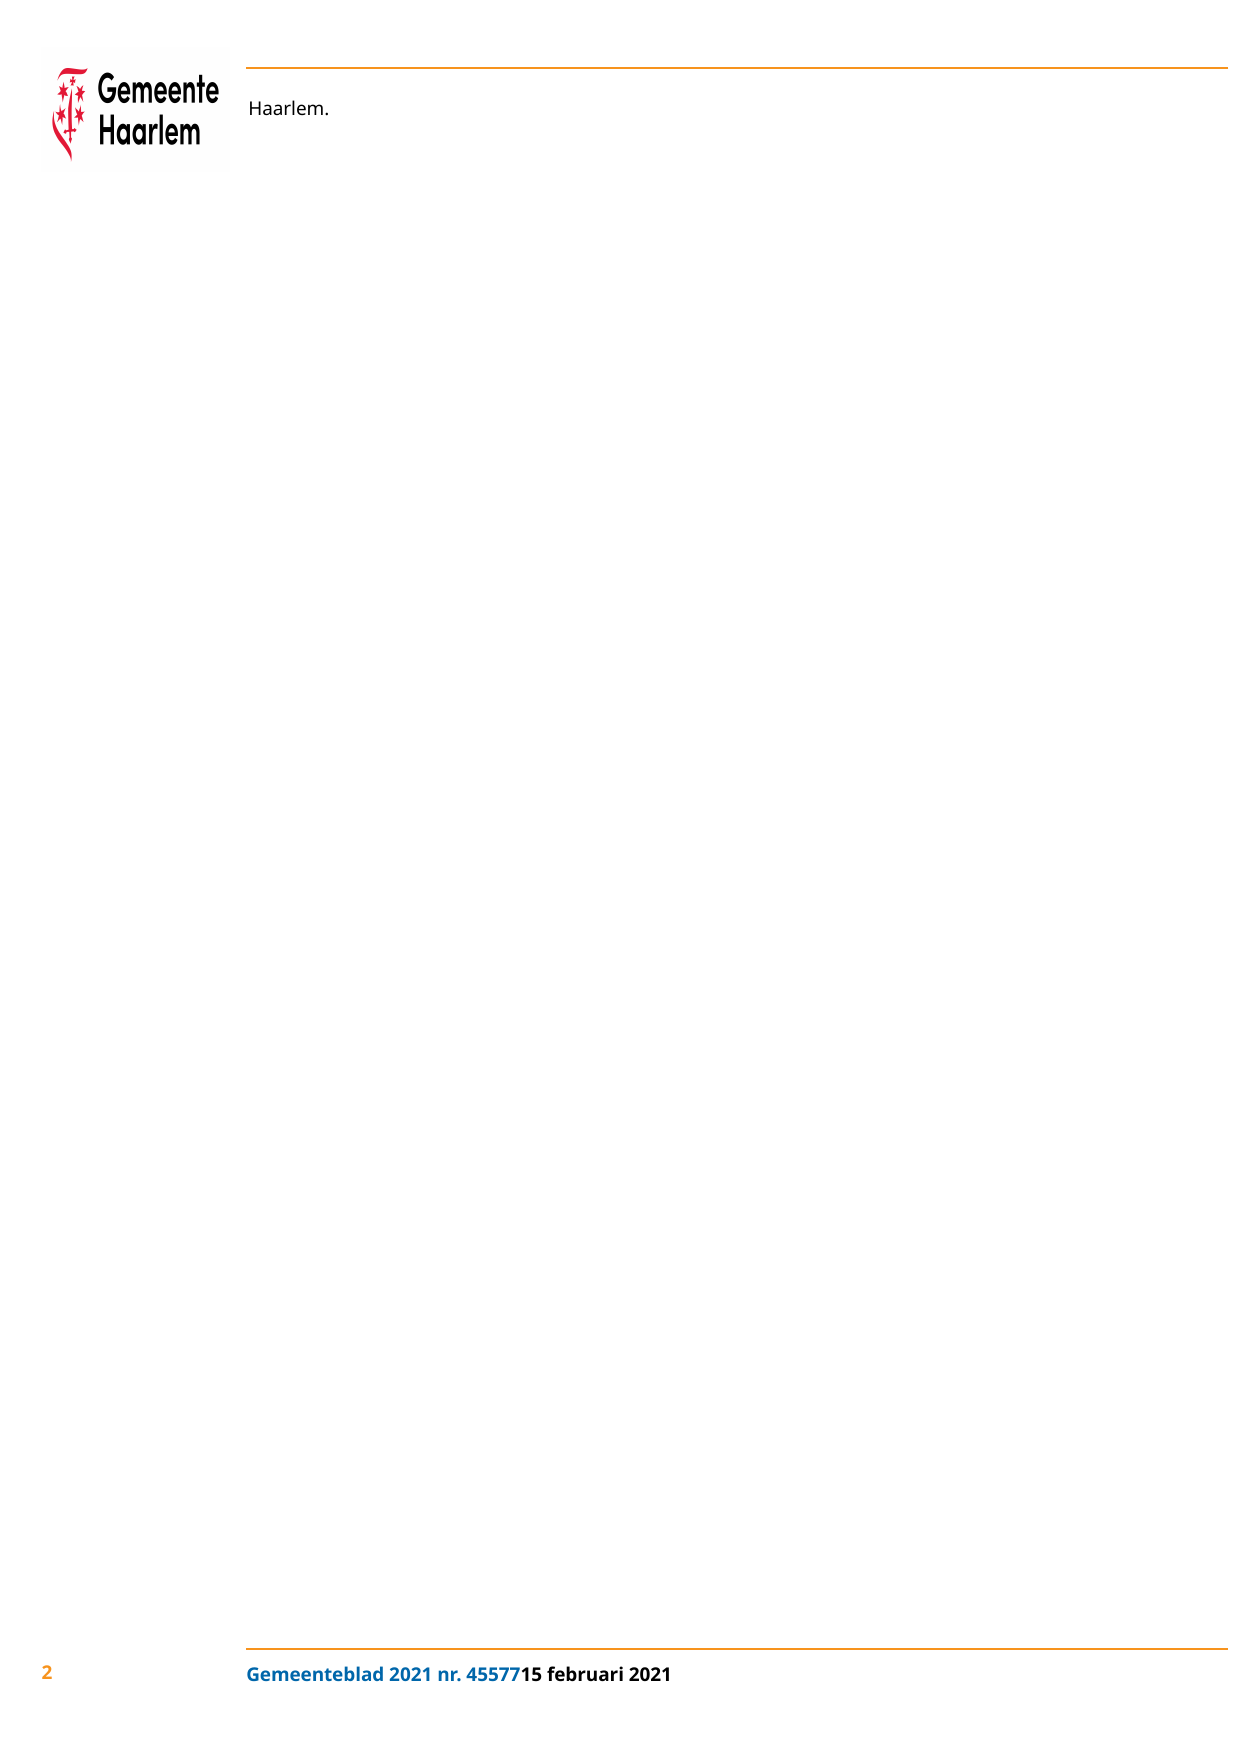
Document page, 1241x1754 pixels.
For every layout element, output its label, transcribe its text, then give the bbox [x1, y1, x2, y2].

picture [41, 47, 231, 172]
text Haarlem. [248, 95, 1152, 121]
